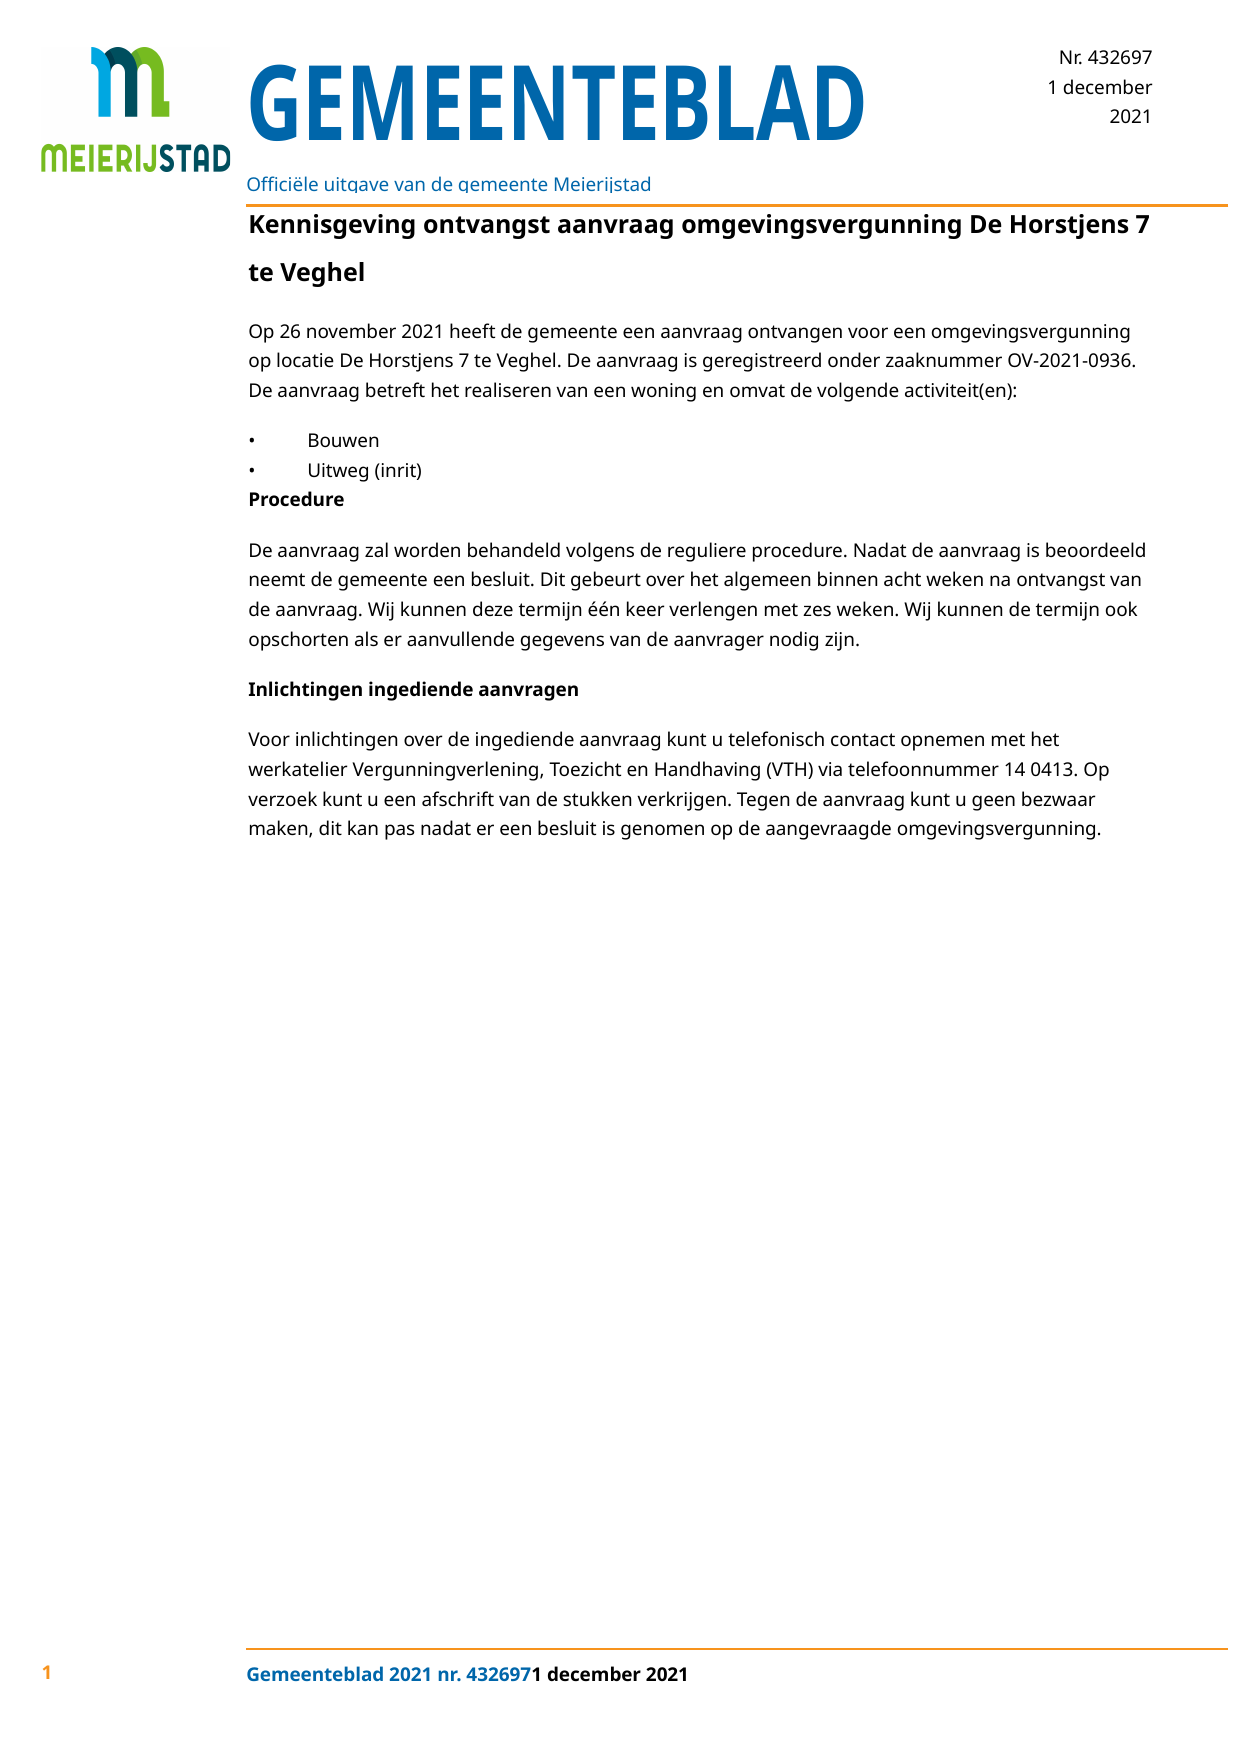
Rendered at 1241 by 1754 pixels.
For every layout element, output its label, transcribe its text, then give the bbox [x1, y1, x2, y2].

text De aanvraag zal worden behandeld volgens de reguliere procedure. Nadat de aanvraag is beoordeeld neemt de gemeente een besluit. Dit gebeurt over het algemeen binnen acht weken na ontvangst van de aanvraag. Wij kunnen deze termijn één keer verlengen met zes weken. Wij kunnen de termijn ook opschorten als er aanvullende gegevens van de aanvrager nodig zijn. [248, 537, 1152, 652]
text Procedure [248, 487, 1152, 512]
text Op 26 november 2021 heeft de gemeente een aanvraag ontvangen voor een omgevingsvergunning op locatie De Horstjens 7 te Veghel. De aanvraag is geregistreerd onder zaaknummer OV-2021-0936. De aanvraag betreft het realiseren van een woning en omvat de volgende activiteit(en): [248, 318, 1152, 403]
text Voor inlichtingen over de ingediende aanvraag kunt u telefonisch contact opnemen met het werkatelier Vergunningverlening, Toezicht en Handhaving (VTH) via telefoonnummer 14 0413. Op verzoek kunt u een afschrift van de stukken verkrijgen. Tegen de aanvraag kunt u geen bezwaar maken, dit kan pas nadat er een besluit is genomen op de aangevraagde omgevingsvergunning. [248, 727, 1152, 841]
picture [41, 47, 231, 172]
text Kennisgeving ontvangst aanvraag omgevingsvergunning De Horstjens 7 te Veghel [248, 207, 1152, 288]
text Inlichtingen ingediende aanvragen [248, 676, 1152, 702]
list Bouwen [248, 427, 1152, 453]
list Uitweg (inrit) [248, 457, 1152, 483]
